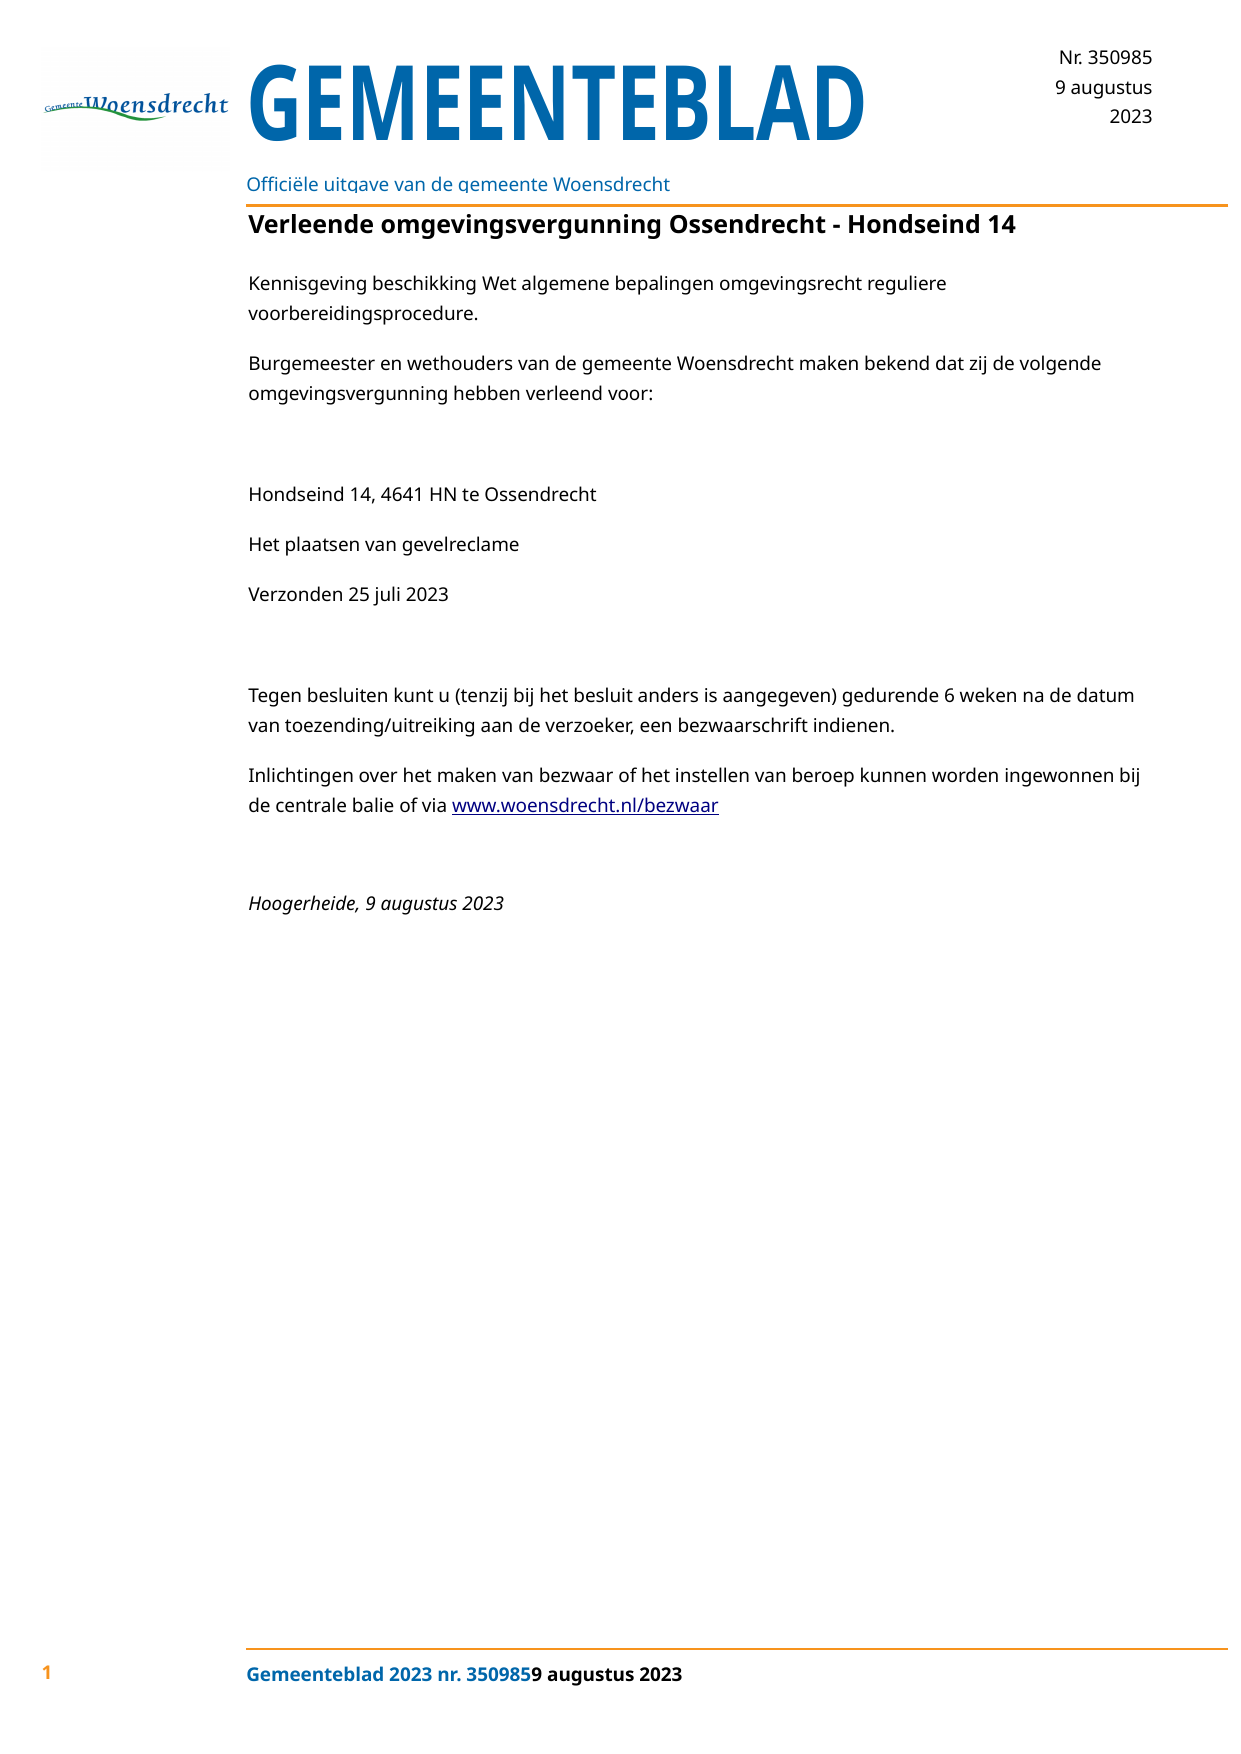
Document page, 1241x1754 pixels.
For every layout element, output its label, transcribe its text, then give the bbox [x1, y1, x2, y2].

text Tegen besluiten kunt u (tenzij bij het besluit anders is aangegeven) gedurende 6 weken na de datum van toezending/uitreiking aan de verzoeker, een bezwaarschrift indienen. [248, 682, 1152, 738]
text Het plaatsen van gevelreclame [248, 531, 1152, 557]
text Hoogerheide, 9 augustus 2023 [248, 890, 1152, 916]
picture [41, 47, 231, 172]
text Verzonden 25 juli 2023 [248, 582, 1152, 607]
text Verleende omgevingsvergunning Ossendrecht - Hondseind 14 [248, 207, 1152, 241]
text Kennisgeving beschikking Wet algemene bepalingen omgevingsrecht reguliere voorbereidingsprocedure. [248, 270, 1152, 326]
text Hondseind 14, 4641 HN te Ossendrecht [248, 481, 1152, 506]
text Burgemeester en wethouders van de gemeente Woensdrecht maken bekend dat zij de volgende omgevingsvergunning hebben verleend voor: [248, 350, 1152, 406]
text Inlichtingen over het maken van bezwaar of het instellen van beroep kunnen worden ingewonnen bij de centrale balie of via www.woensdrecht.nl/bezwaar [248, 762, 1152, 818]
